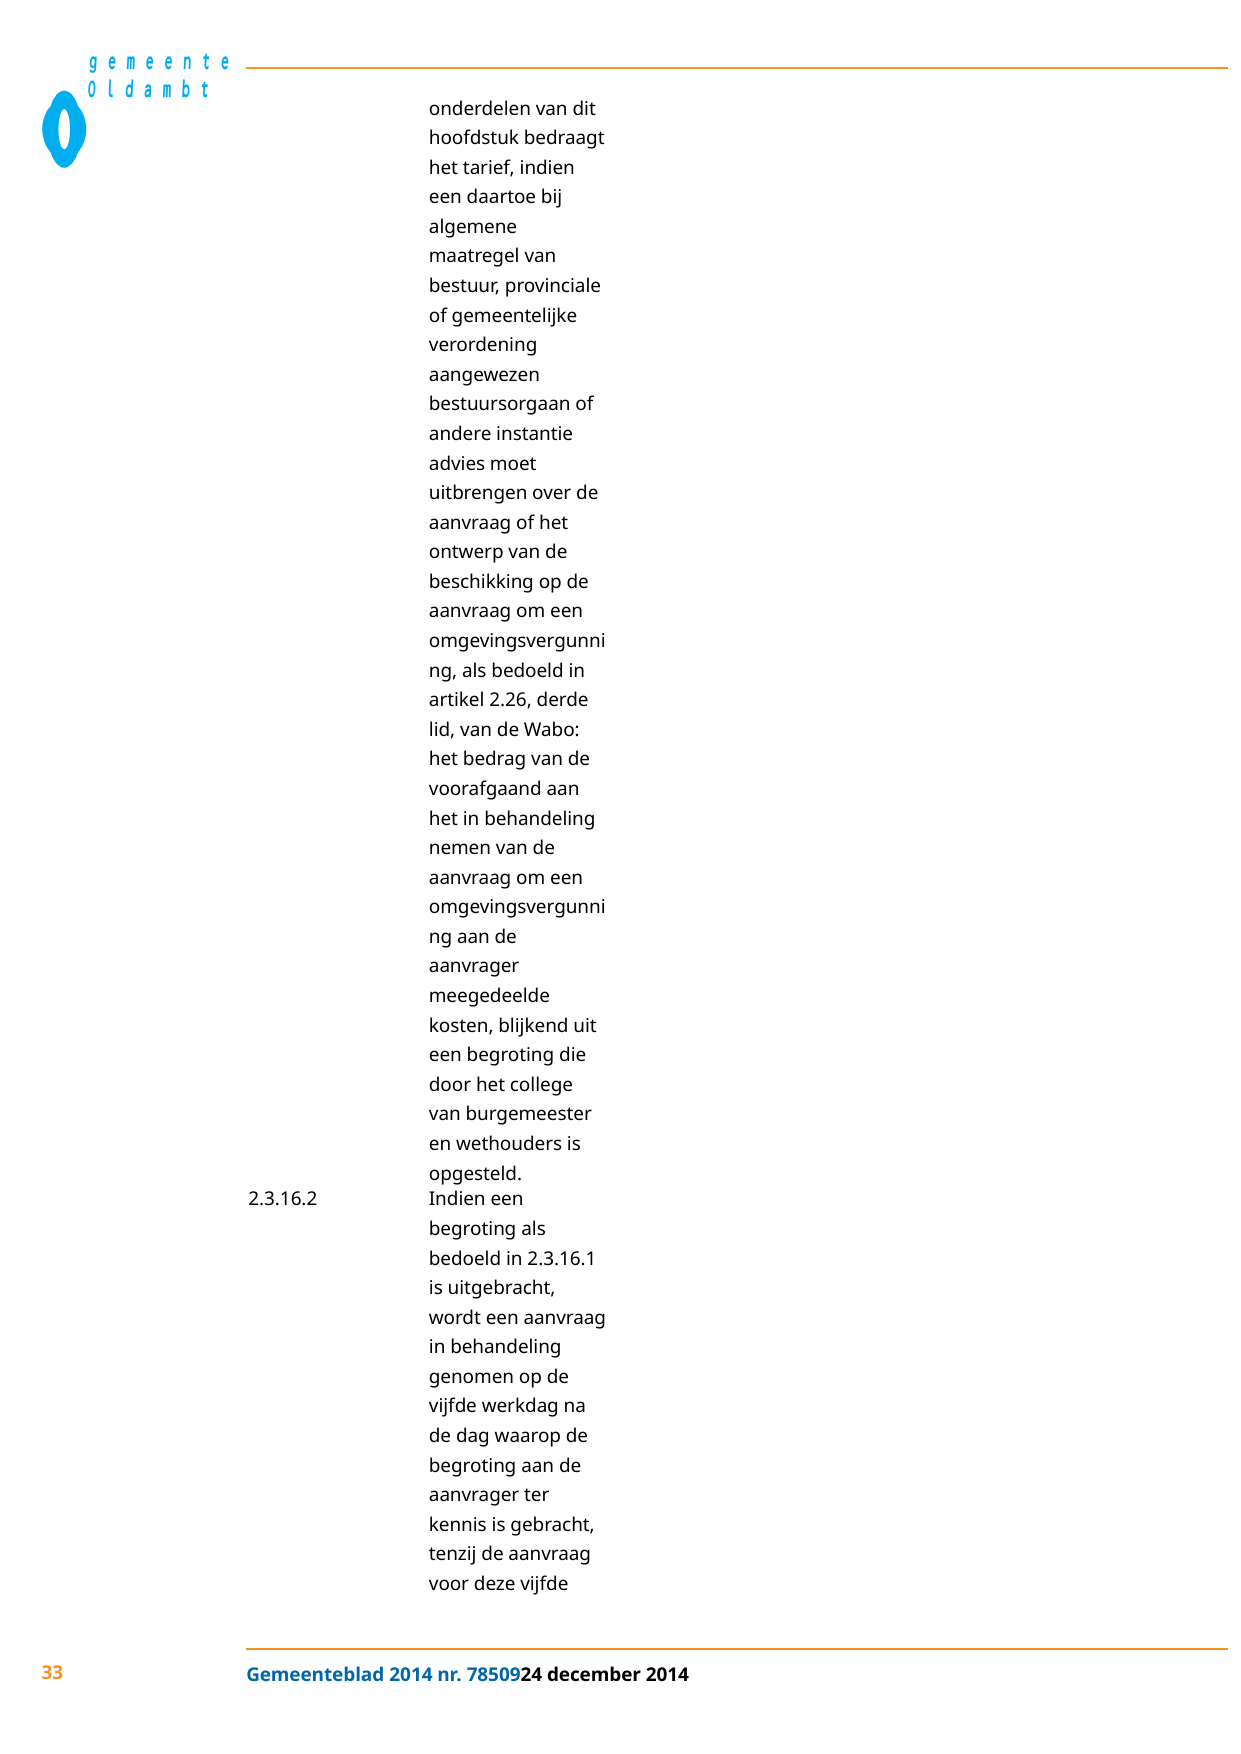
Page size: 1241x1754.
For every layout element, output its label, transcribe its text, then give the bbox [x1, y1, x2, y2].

table_cell onderdelen van dit hoofdstuk bedraagt het tarief, indien een daartoe bij algemene maatregel van bestuur, provinciale of gemeentelijke verordening aangewezen bestuursorgaan of andere instantie advies moet uitbrengen over de aanvraag of het ontwerp van de beschikking op de aanvraag om een omgevingsvergunning, als bedoeld in artikel 2.26, derde lid, van de Wabo: het bedrag van de voorafgaand aan het in behandeling nemen van de aanvraag om een omgevingsvergunning aan de aanvrager meegedeelde kosten, blijkend uit een begroting die door het college van burgemeester en wethouders is opgesteld. [429, 95, 609, 1186]
table_cell Indien een begroting als bedoeld in 2.3.16.1 is uitgebracht, wordt een aanvraag in behandeling genomen op de vijfde werkdag na de dag waarop de begroting aan de aanvrager ter kennis is gebracht, tenzij de aanvraag voor deze vijfde [429, 1186, 609, 1596]
picture [41, 47, 231, 172]
table_cell 2.3.16.2 [248, 1186, 429, 1596]
table_cell [248, 95, 429, 1186]
